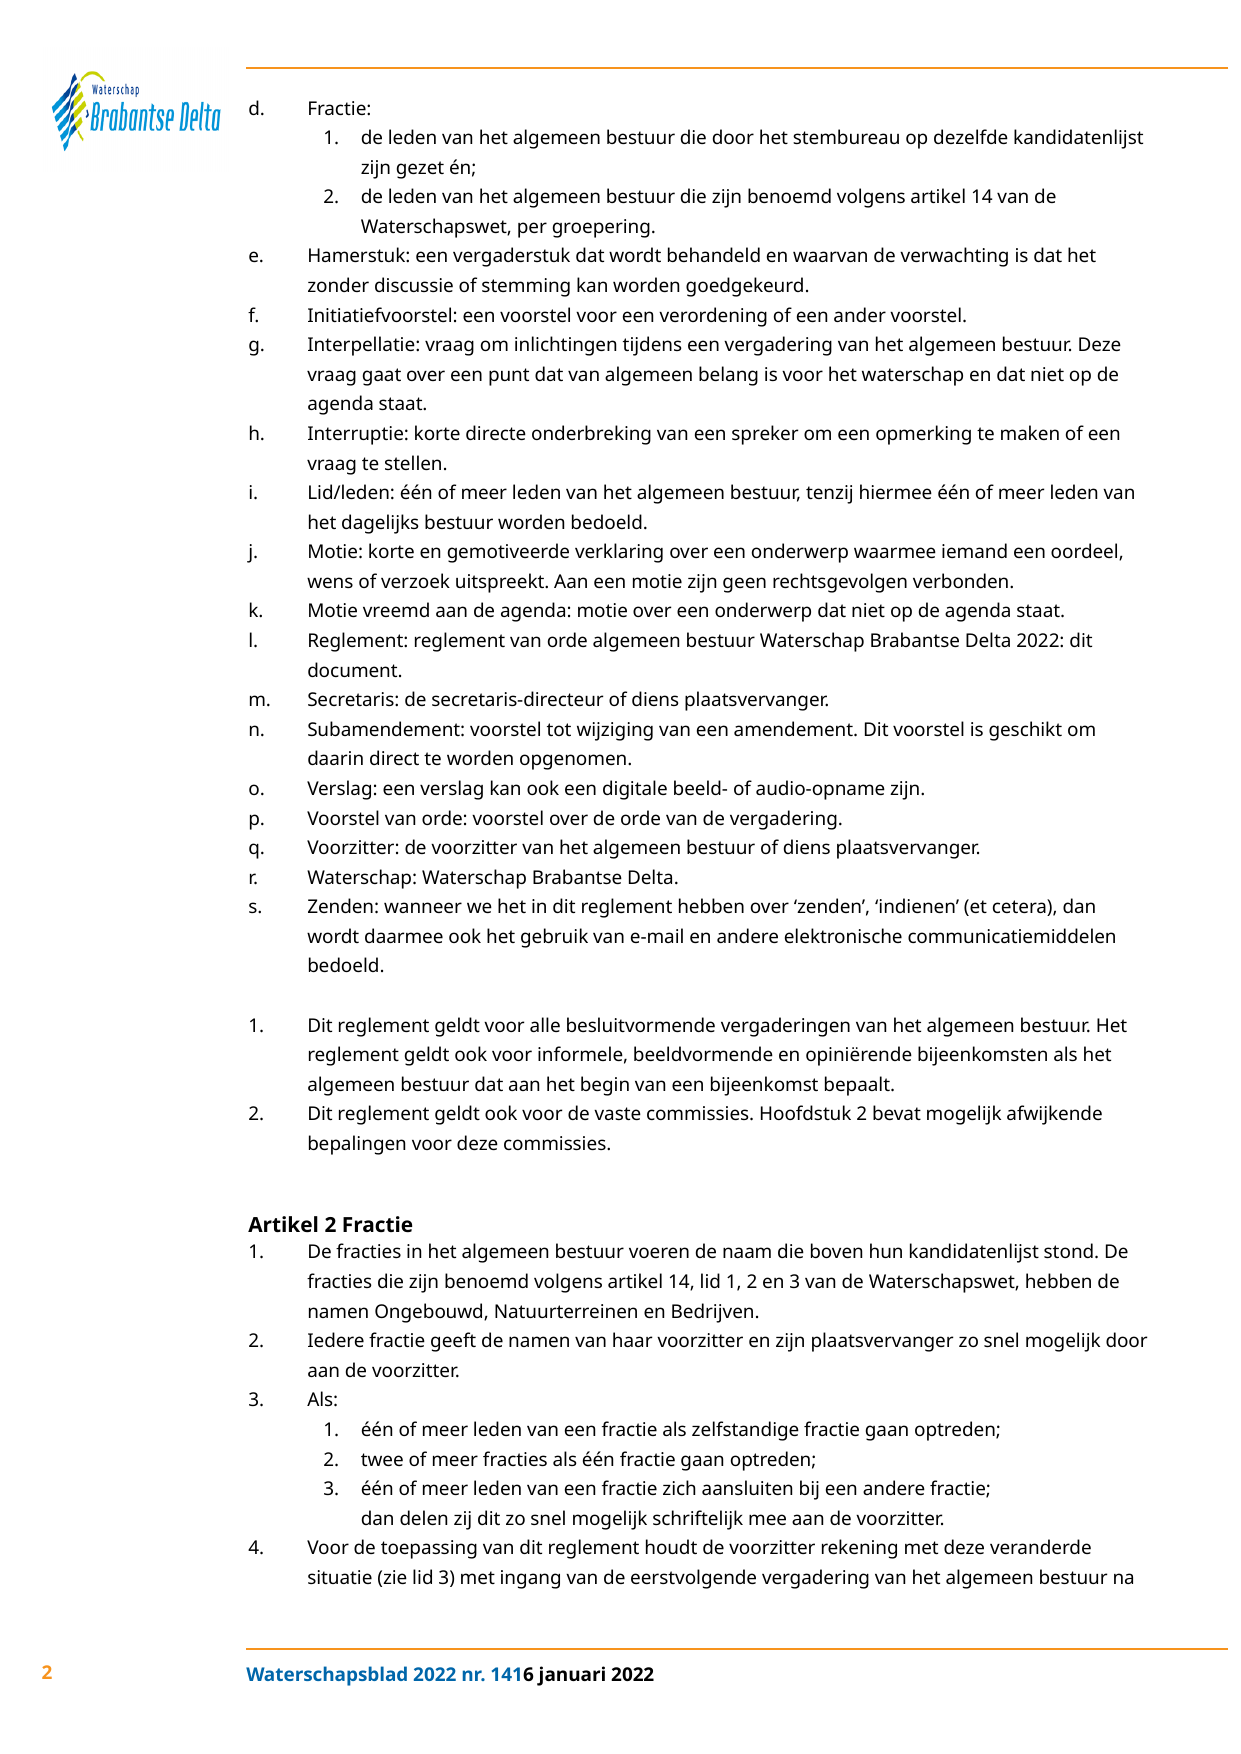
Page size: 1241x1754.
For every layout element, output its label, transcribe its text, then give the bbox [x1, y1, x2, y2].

list Interruptie: korte directe onderbreking van een spreker om een opmerking te maken of een vraag te stellen. [248, 420, 1152, 476]
list Dit reglement geldt ook voor de vaste commissies. Hoofdstuk 2 bevat mogelijk afwijkende bepalingen voor deze commissies. [248, 1101, 1152, 1156]
picture [41, 47, 231, 172]
list Zenden: wanneer we het in dit reglement hebben over ‘zenden’, ‘indienen’ (et cetera), dan wordt daarmee ook het gebruik van e-mail en andere elektronische communicatiemiddelen bedoeld. [248, 893, 1152, 978]
list Verslag: een verslag kan ook een digitale beeld- of audio-opname zijn. [248, 775, 1152, 801]
list Reglement: reglement van orde algemeen bestuur Waterschap Brabantse Delta 2022: dit document. [248, 627, 1152, 683]
list Interpellatie: vraag om inlichtingen tijdens een vergadering van het algemeen bestuur. Deze vraag gaat over een punt dat van algemeen belang is voor het waterschap en dat niet op de agenda staat. [248, 331, 1152, 416]
list twee of meer fracties als één fractie gaan optreden; [323, 1446, 1152, 1471]
list Fractie: [248, 95, 1152, 121]
list Hamerstuk: een vergaderstuk dat wordt behandeld en waarvan de verwachting is dat het zonder discussie of stemming kan worden goedgekeurd. [248, 243, 1152, 298]
list Voorzitter: de voorzitter van het algemeen bestuur of diens plaatsvervanger. [248, 834, 1152, 860]
list Als: [248, 1387, 1152, 1412]
list Initiatiefvoorstel: een voorstel voor een verordening of een ander voorstel. [248, 302, 1152, 328]
list De fracties in het algemeen bestuur voeren de naam die boven hun kandidatenlijst stond. De fracties die zijn benoemd volgens artikel 14, lid 1, 2 en 3 van de Waterschapswet, hebben de namen Ongebouwd, Natuurterreinen en Bedrijven. [248, 1239, 1152, 1323]
list Motie: korte en gemotiveerde verklaring over een onderwerp waarmee iemand een oordeel, wens of verzoek uitspreekt. Aan een motie zijn geen rechtsgevolgen verbonden. [248, 538, 1152, 594]
list Voorstel van orde: voorstel over de orde van de vergadering. [248, 805, 1152, 831]
list één of meer leden van een fractie als zelfstandige fractie gaan optreden; [323, 1416, 1152, 1442]
list dan delen zij dit zo snel mogelijk schriftelijk mee aan de voorzitter. [323, 1505, 1152, 1531]
list de leden van het algemeen bestuur die door het stembureau op dezelfde kandidatenlijst zijn gezet én; [323, 124, 1152, 180]
list Subamendement: voorstel tot wijziging van een amendement. Dit voorstel is geschikt om daarin direct te worden opgenomen. [248, 716, 1152, 771]
list Dit reglement geldt voor alle besluitvormende vergaderingen van het algemeen bestuur. Het reglement geldt ook voor informele, beeldvormende en opiniërende bijeenkomsten als het algemeen bestuur dat aan het begin van een bijeenkomst bepaalt. [248, 1012, 1152, 1097]
list de leden van het algemeen bestuur die zijn benoemd volgens artikel 14 van de Waterschapswet, per groepering. [323, 183, 1152, 239]
list Lid/leden: één of meer leden van het algemeen bestuur, tenzij hiermee één of meer leden van het dagelijks bestuur worden bedoeld. [248, 479, 1152, 535]
list Voor de toepassing van dit reglement houdt de voorzitter rekening met deze veranderde situatie (zie lid 3) met ingang van de eerstvolgende vergadering van het algemeen bestuur na [248, 1534, 1152, 1590]
list één of meer leden van een fractie zich aansluiten bij een andere fractie; [323, 1475, 1152, 1501]
list Secretaris: de secretaris-directeur of diens plaatsvervanger. [248, 686, 1152, 712]
list Waterschap: Waterschap Brabantse Delta. [248, 864, 1152, 890]
list Iedere fractie geeft de namen van haar voorzitter en zijn plaatsvervanger zo snel mogelijk door aan de voorzitter. [248, 1327, 1152, 1383]
text Artikel 2 Fractie [248, 1210, 1152, 1239]
list Motie vreemd aan de agenda: motie over een onderwerp dat niet op de agenda staat. [248, 598, 1152, 623]
